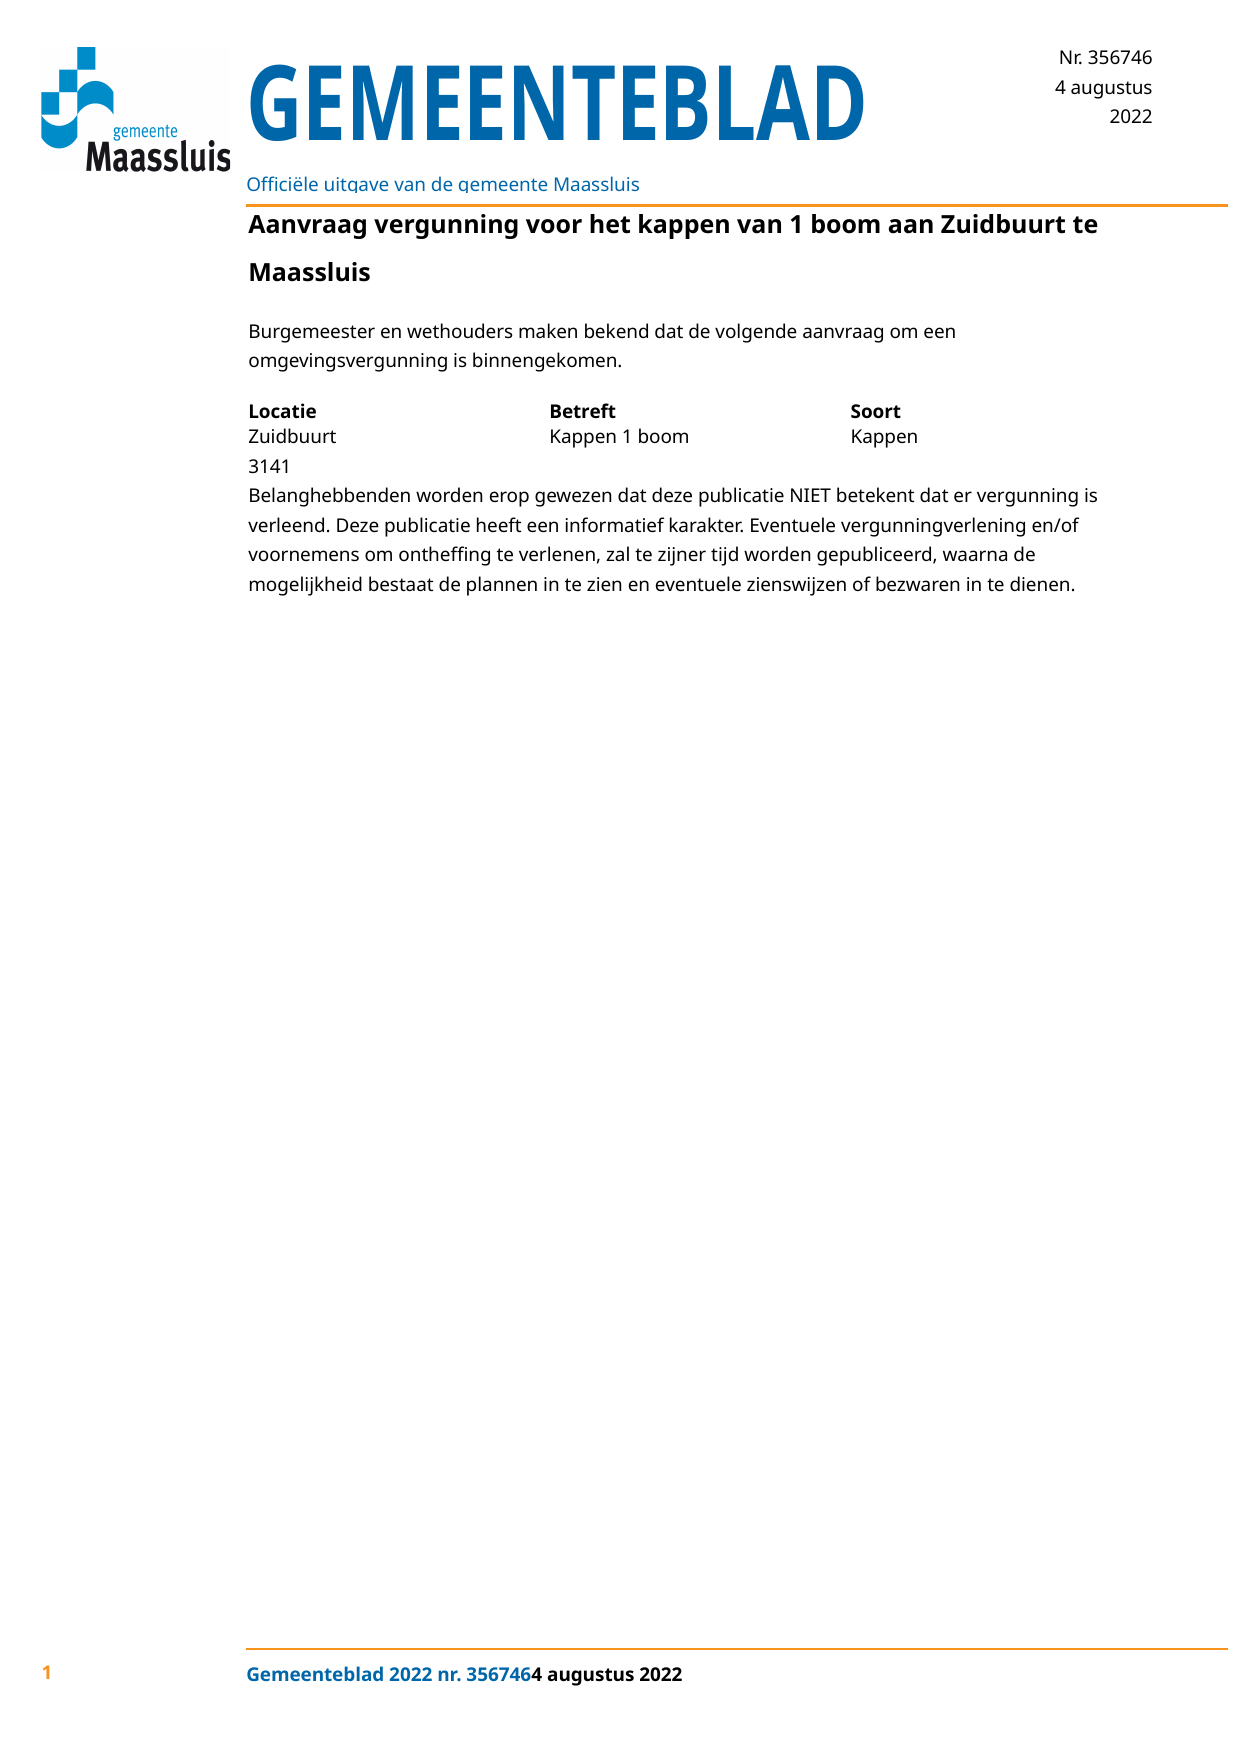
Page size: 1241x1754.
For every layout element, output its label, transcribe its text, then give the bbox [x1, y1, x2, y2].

table_cell Zuidbuurt 3141 [248, 424, 549, 479]
table_cell Kappen 1 boom [549, 424, 850, 479]
picture [41, 47, 77, 92]
picture [41, 47, 231, 172]
table_cell Kappen [850, 424, 1152, 479]
text Burgemeester en wethouders maken bekend dat de volgende aanvraag om een omgevingsvergunning is binnengekomen. [248, 318, 1152, 373]
table_header Soort [850, 398, 1152, 424]
table_header Betreft [549, 398, 850, 424]
text Belanghebbenden worden erop gewezen dat deze publicatie NIET betekent dat er vergunning is verleend. Deze publicatie heeft een informatief karakter. Eventuele vergunningverlening en/of voornemens om ontheffing te verlenen, zal te zijner tijd worden gepubliceerd, waarna de mogelijkheid bestaat de plannen in te zien en eventuele zienswijzen of bezwaren in te dienen. [248, 482, 1152, 597]
table_header Locatie [248, 398, 549, 424]
text Aanvraag vergunning voor het kappen van 1 boom aan Zuidbuurt te Maassluis [248, 207, 1152, 288]
